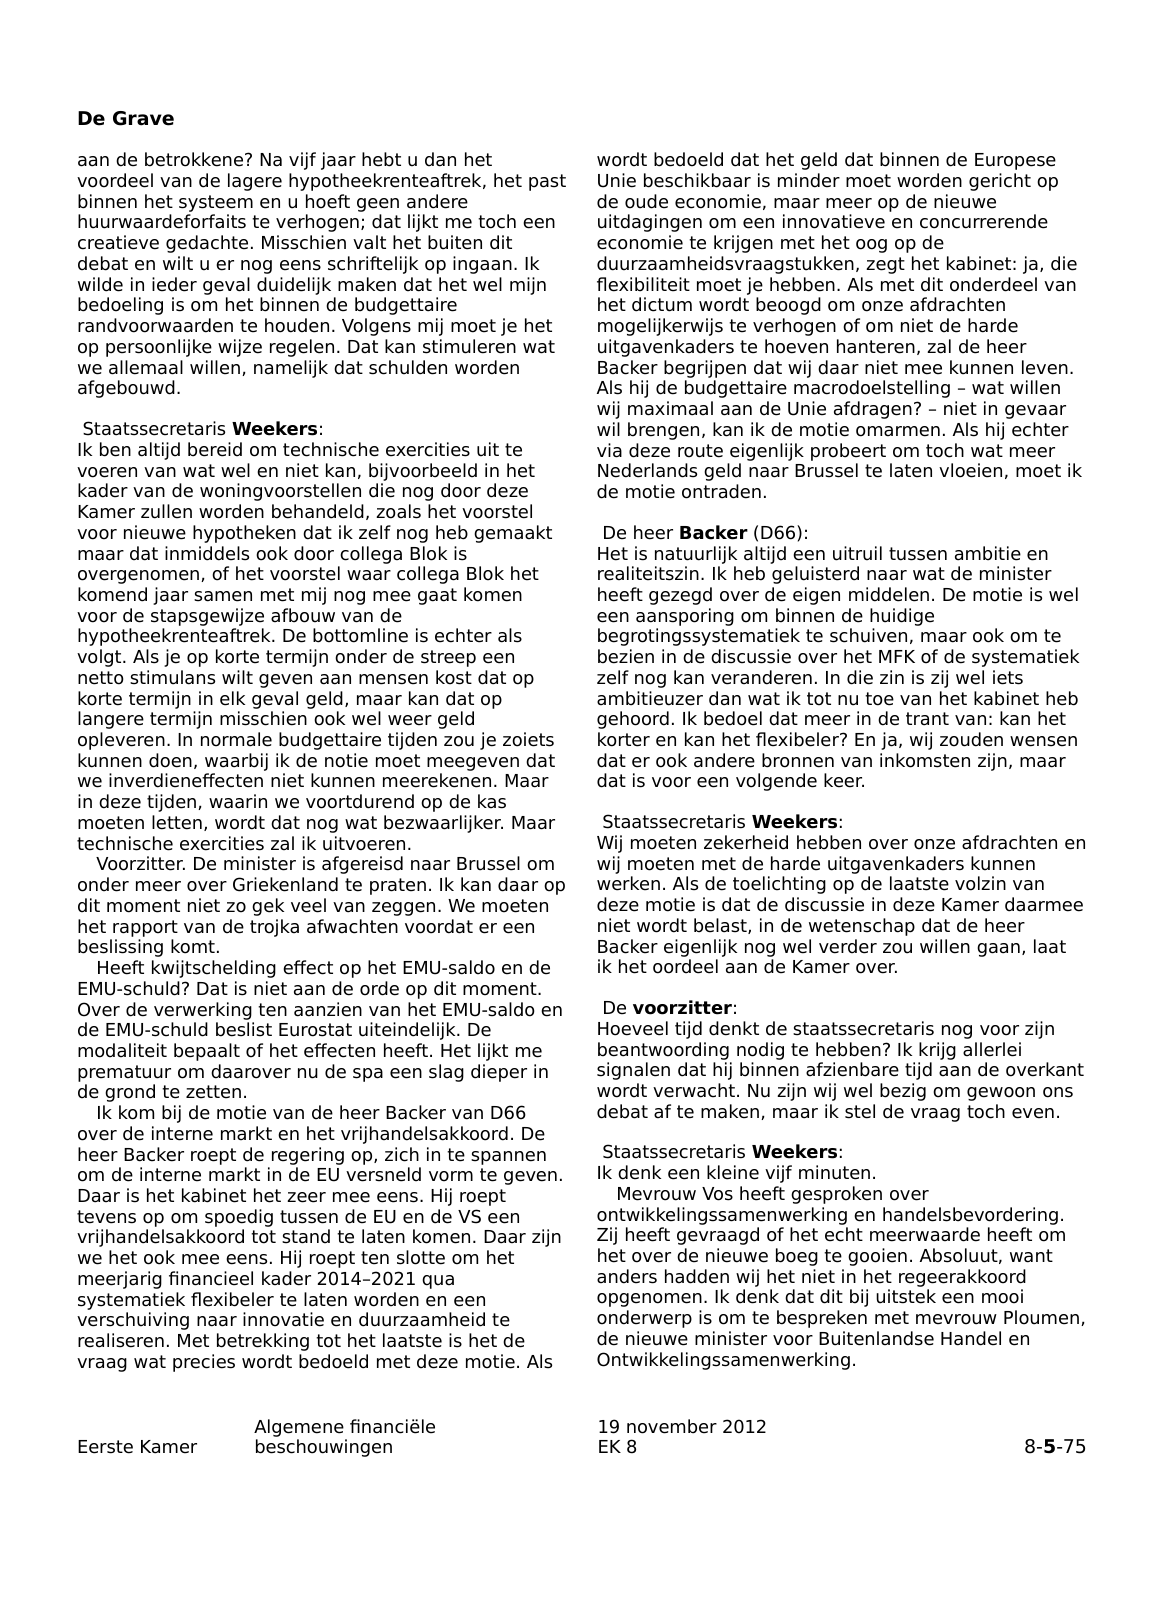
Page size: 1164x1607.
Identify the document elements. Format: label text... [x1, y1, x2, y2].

text Staatssecretaris Weekers: [596, 1142, 1087, 1163]
text Mevrouw Vos heeft gesproken over ontwikkelingssamenwerking en handelsbevordering. Zij heeft gevraagd of het echt meerwaarde heeft om het over de nieuwe boeg te gooien. Absoluut, want anders hadden wij het niet in het regeerakkoord opgenomen. Ik denk dat dit bij uitstek een mooi onderwerp is om te bespreken met mevrouw Ploumen, de nieuwe minister voor Buitenlandse Handel en Ontwikkelingssamenwerking. [596, 1184, 1087, 1370]
text Wij moeten zekerheid hebben over onze afdrachten en wij moeten met de harde uitgavenkaders kunnen werken. Als de toelichting op de laatste volzin van deze motie is dat de discussie in deze Kamer daarmee niet wordt belast, in de wetenschap dat de heer Backer eigenlijk nog wel verder zou willen gaan, laat ik het oordeel aan de Kamer over. [596, 833, 1087, 978]
text Het is natuurlijk altijd een uitruil tussen ambitie en realiteitszin. Ik heb geluisterd naar wat de minister heeft gezegd over de eigen middelen. De motie is wel een aansporing om binnen de huidige begrotingssystematiek te schuiven, maar ook om te bezien in de discussie over het MFK of de systematiek zelf nog kan veranderen. In die zin is zij wel iets ambitieuzer dan wat ik tot nu toe van het kabinet heb gehoord. Ik bedoel dat meer in de trant van: kan het korter en kan het flexibeler? En ja, wij zouden wensen dat er ook andere bronnen van inkomsten zijn, maar dat is voor een volgende keer. [596, 543, 1087, 792]
text aan de betrokkene? Na vijf jaar hebt u dan het voordeel van de lagere hypotheekrenteaftrek, het past binnen het systeem en u hoeft geen andere huurwaardeforfaits te verhogen; dat lijkt me toch een creatieve gedachte. Misschien valt het buiten dit debat en wilt u er nog eens schriftelijk op ingaan. Ik wilde in ieder geval duidelijk maken dat het wel mijn bedoeling is om het binnen de budgettaire randvoorwaarden te houden. Volgens mij moet je het op persoonlijke wijze regelen. Dat kan stimuleren wat we allemaal willen, namelijk dat schulden worden afgebouwd. [77, 150, 567, 399]
text De heer Backer (D66): [596, 523, 1087, 543]
text Staatssecretaris Weekers: [596, 812, 1087, 833]
text De voorzitter: [596, 998, 1087, 1019]
text Ik denk een kleine vijf minuten. [596, 1163, 1087, 1184]
text Ik kom bij de motie van de heer Backer van D66 over de interne markt en het vrijhandelsakkoord. De heer Backer roept de regering op, zich in te spannen om de interne markt in de EU versneld vorm te geven. Daar is het kabinet het zeer mee eens. Hij roept tevens op om spoedig tussen de EU en de VS een vrijhandelsakkoord tot stand te laten komen. Daar zijn we het ook mee eens. Hij roept ten slotte om het meerjarig financieel kader 2014–2021 qua systematiek flexibeler te laten worden en een verschuiving naar innovatie en duurzaamheid te realiseren. Met betrekking tot het laatste is het de vraag wat precies wordt bedoeld met deze motie. Als [77, 1103, 567, 1372]
text Voorzitter. De minister is afgereisd naar Brussel om onder meer over Griekenland te praten. Ik kan daar op dit moment niet zo gek veel van zeggen. We moeten het rapport van de trojka afwachten voordat er een beslissing komt. [77, 854, 567, 958]
text Ik ben altijd bereid om technische exercities uit te voeren van wat wel en niet kan, bijvoorbeeld in het kader van de woningvoorstellen die nog door deze Kamer zullen worden behandeld, zoals het voorstel voor nieuwe hypotheken dat ik zelf nog heb gemaakt maar dat inmiddels ook door collega Blok is overgenomen, of het voorstel waar collega Blok het komend jaar samen met mij nog mee gaat komen voor de stapsgewijze afbouw van de hypotheekrenteaftrek. De bottomline is echter als volgt. Als je op korte termijn onder de streep een netto stimulans wilt geven aan mensen kost dat op korte termijn in elk geval geld, maar kan dat op langere termijn misschien ook wel weer geld opleveren. In normale budgettaire tijden zou je zoiets kunnen doen, waarbij ik de notie moet meegeven dat we inverdieneffecten niet kunnen meerekenen. Maar in deze tijden, waarin we voortdurend op de kas moeten letten, wordt dat nog wat bezwaarlijker. Maar technische exercities zal ik uitvoeren. [77, 440, 567, 854]
text Staatssecretaris Weekers: [77, 419, 567, 440]
text Heeft kwijtschelding effect op het EMU-saldo en de EMU-schuld? Dat is niet aan de orde op dit moment. Over de verwerking ten aanzien van het EMU-saldo en de EMU-schuld beslist Eurostat uiteindelijk. De modaliteit bepaalt of het effecten heeft. Het lijkt me prematuur om daarover nu de spa een slag dieper in de grond te zetten. [77, 958, 567, 1103]
text wordt bedoeld dat het geld dat binnen de Europese Unie beschikbaar is minder moet worden gericht op de oude economie, maar meer op de nieuwe uitdagingen om een innovatieve en concurrerende economie te krijgen met het oog op de duurzaamheidsvraagstukken, zegt het kabinet: ja, die flexibiliteit moet je hebben. Als met dit onderdeel van het dictum wordt beoogd om onze afdrachten mogelijkerwijs te verhogen of om niet de harde uitgavenkaders te hoeven hanteren, zal de heer Backer begrijpen dat wij daar niet mee kunnen leven. Als hij de budgettaire macrodoelstelling – wat willen wij maximaal aan de Unie afdragen? – niet in gevaar wil brengen, kan ik de motie omarmen. Als hij echter via deze route eigenlijk probeert om toch wat meer Nederlands geld naar Brussel te laten vloeien, moet ik de motie ontraden. [596, 150, 1087, 503]
text Hoeveel tijd denkt de staatssecretaris nog voor zijn beantwoording nodig te hebben? Ik krijg allerlei signalen dat hij binnen afzienbare tijd aan de overkant wordt verwacht. Nu zijn wij wel bezig om gewoon ons debat af te maken, maar ik stel de vraag toch even. [596, 1019, 1087, 1122]
